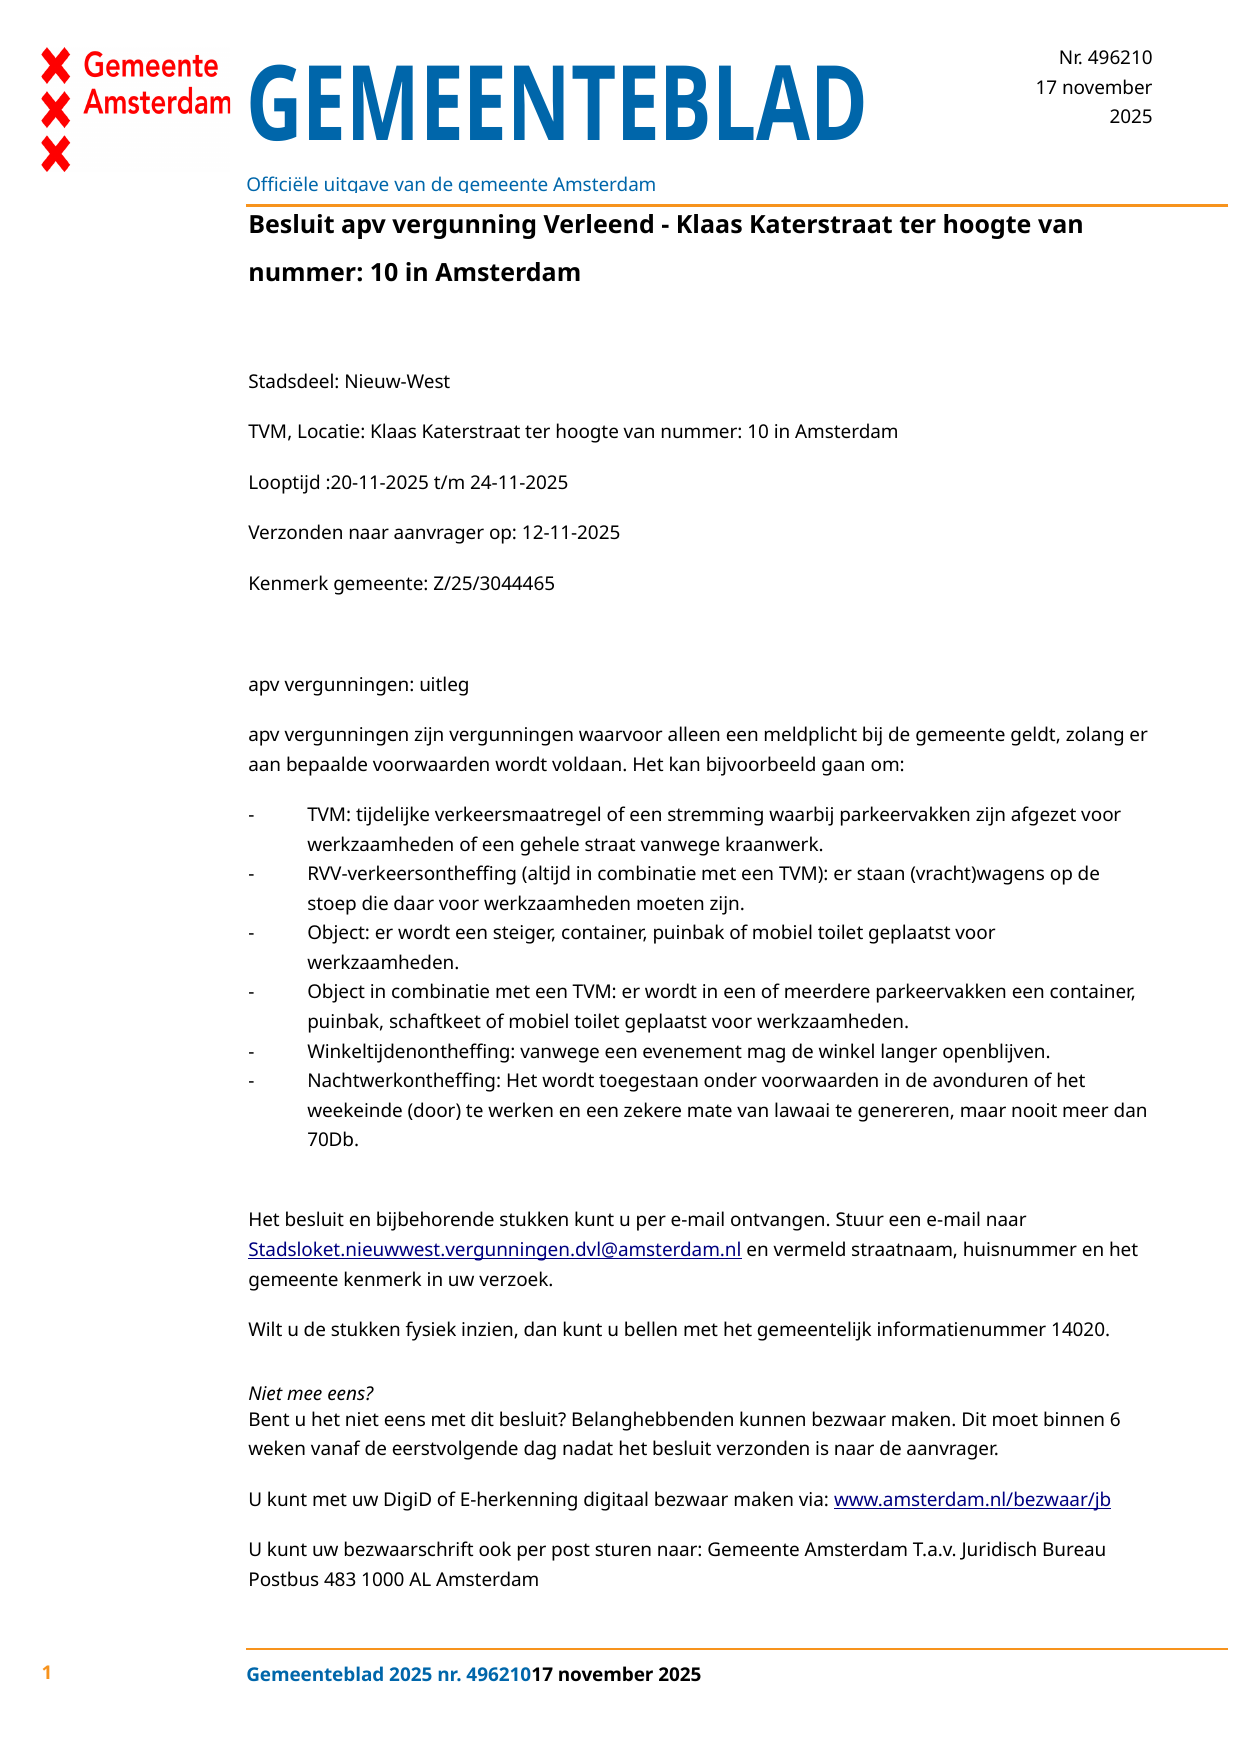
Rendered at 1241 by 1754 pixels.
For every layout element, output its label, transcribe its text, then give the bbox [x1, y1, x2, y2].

text Wilt u de stukken fysiek inzien, dan kunt u bellen met het gemeentelijk informatienummer 14020. [248, 1316, 1152, 1342]
text U kunt uw bezwaarschrift ook per post sturen naar: Gemeente Amsterdam T.a.v. Juridisch Bureau Postbus 483 1000 AL Amsterdam [248, 1536, 1152, 1592]
text Kenmerk gemeente: Z/25/3044465 [248, 570, 1152, 596]
text Looptijd :20-11-2025 t/m 24-11-2025 [248, 469, 1152, 495]
text apv vergunningen zijn vergunningen waarvoor alleen een meldplicht bij de gemeente geldt, zolang er aan bepaalde voorwaarden wordt voldaan. Het kan bijvoorbeeld gaan om: [248, 721, 1152, 777]
text Verzonden naar aanvrager op: 12-11-2025 [248, 519, 1152, 545]
text Besluit apv vergunning Verleend - Klaas Katerstraat ter hoogte van nummer: 10 in Amsterdam [248, 207, 1152, 288]
list Object in combinatie met een TVM: er wordt in een of meerdere parkeervakken een container, puinbak, schaftkeet of mobiel toilet geplaatst voor werkzaamheden. [248, 979, 1152, 1034]
text U kunt met uw DigiD of E-herkenning digitaal bezwaar maken via: www.amsterdam.nl/bezwaar/jb [248, 1486, 1152, 1512]
picture [41, 47, 231, 172]
text apv vergunningen: uitleg [248, 671, 1152, 697]
text TVM, Locatie: Klaas Katerstraat ter hoogte van nummer: 10 in Amsterdam [248, 419, 1152, 444]
text Bent u het niet eens met dit besluit? Belanghebbenden kunnen bezwaar maken. Dit moet binnen 6 weken vanaf de eerstvolgende dag nadat het besluit verzonden is naar de aanvrager. [248, 1406, 1152, 1461]
list TVM: tijdelijke verkeersmaatregel of een stremming waarbij parkeervakken zijn afgezet voor werkzaamheden of een gehele straat vanwege kraanwerk. [248, 801, 1152, 857]
text Het besluit en bijbehorende stukken kunt u per e-mail ontvangen. Stuur een e-mail naar Stadsloket.nieuwwest.vergunningen.dvl@amsterdam.nl en vermeld straatnaam, huisnummer en het gemeente kenmerk in uw verzoek. [248, 1207, 1152, 1292]
list Winkeltijdenontheffing: vanwege een evenement mag de winkel langer openblijven. [248, 1038, 1152, 1064]
list Nachtwerkontheffing: Het wordt toegestaan onder voorwaarden in de avonduren of het weekeinde (door) te werken en een zekere mate van lawaai te genereren, maar nooit meer dan 70Db. [248, 1067, 1152, 1152]
text Niet mee eens? [248, 1380, 1152, 1406]
list RVV-verkeersontheffing (altijd in combinatie met een TVM): er staan (vracht)wagens op de stoep die daar voor werkzaamheden moeten zijn. [248, 860, 1152, 916]
list Object: er wordt een steiger, container, puinbak of mobiel toilet geplaatst voor werkzaamheden. [248, 919, 1152, 975]
text Stadsdeel: Nieuw-West [248, 368, 1152, 394]
